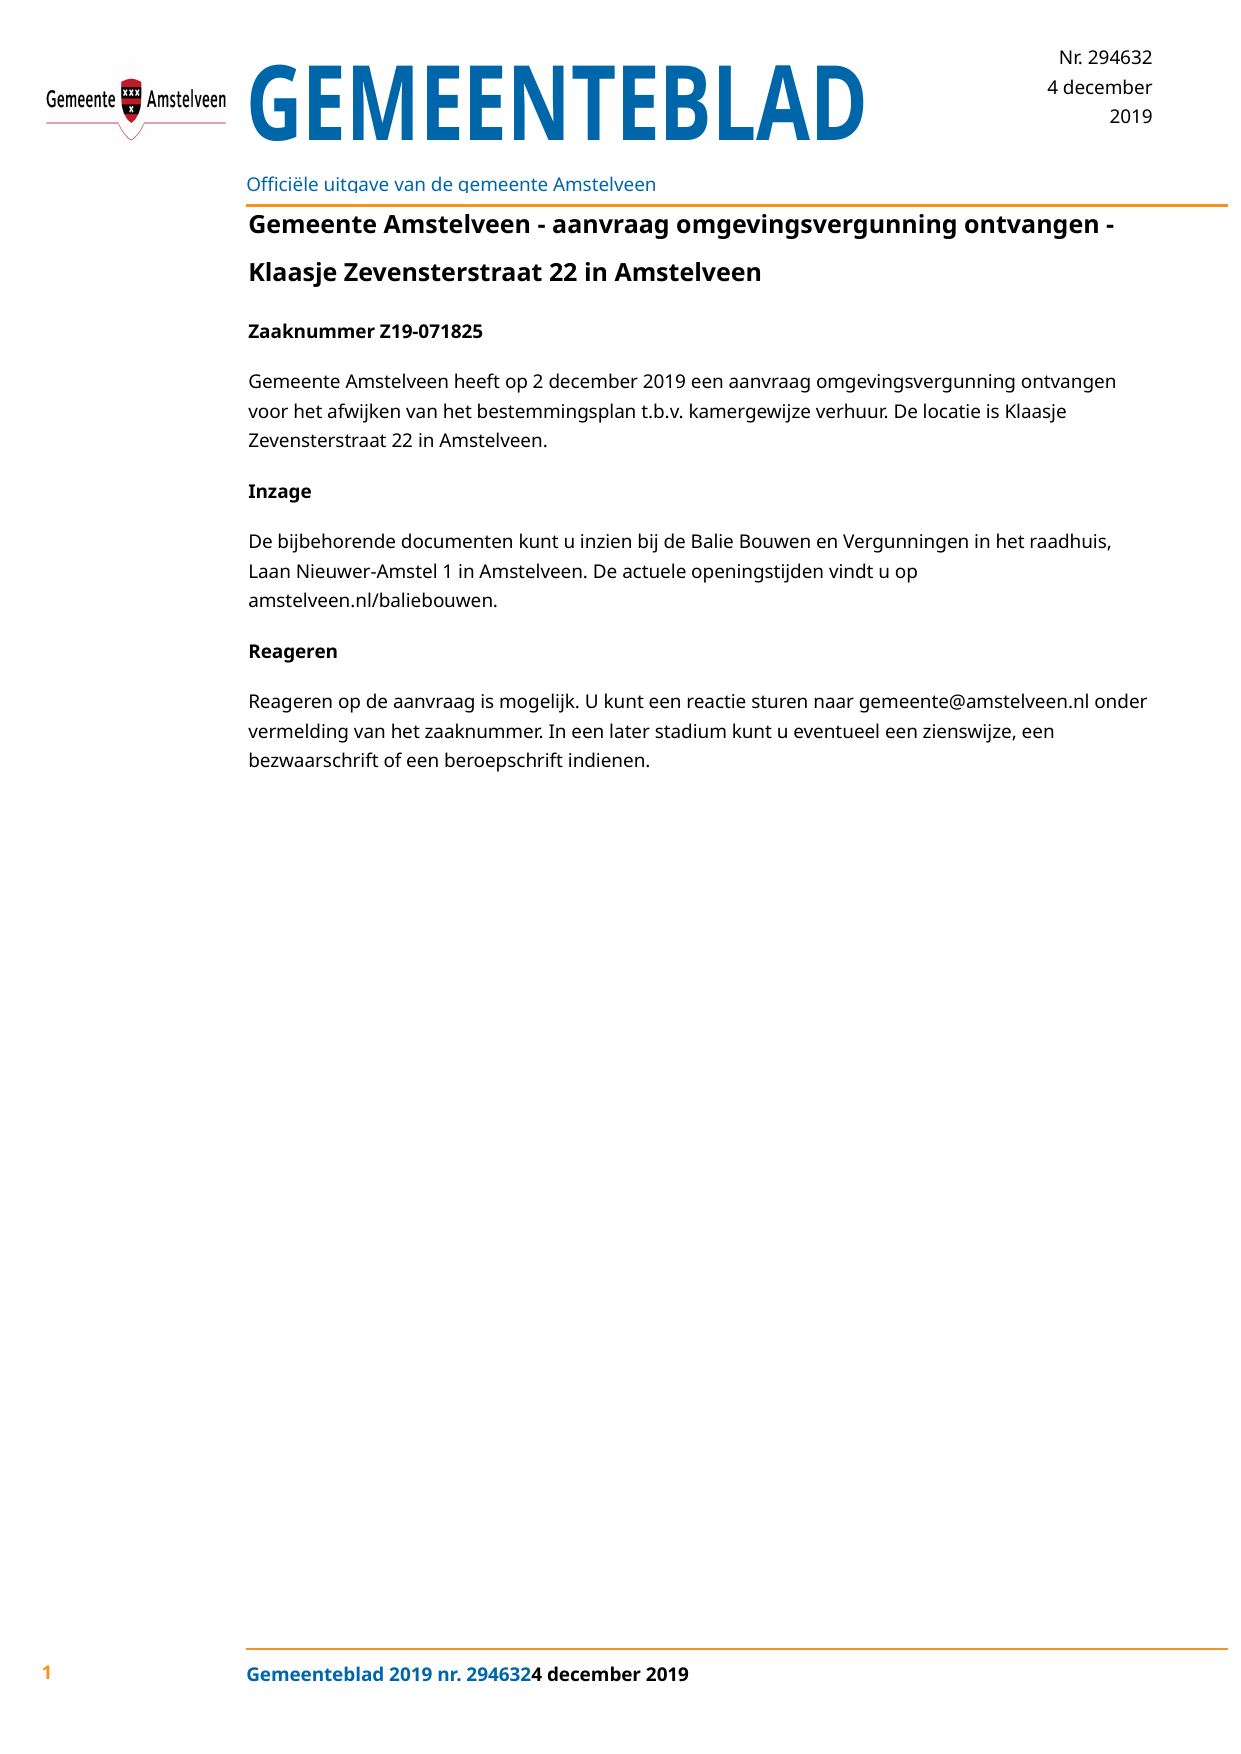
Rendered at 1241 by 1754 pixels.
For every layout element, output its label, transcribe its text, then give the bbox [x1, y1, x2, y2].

text Reageren op de aanvraag is mogelijk. U kunt een reactie sturen naar gemeente@amstelveen.nl onder vermelding van het zaaknummer. In een later stadium kunt u eventueel een zienswijze, een bezwaarschrift of een beroepschrift indienen. [248, 688, 1152, 773]
text Reageren [248, 638, 1152, 664]
text De bijbehorende documenten kunt u inzien bij de Balie Bouwen en Vergunningen in het raadhuis, Laan Nieuwer-Amstel 1 in Amstelveen. De actuele openingstijden vindt u op amstelveen.nl/baliebouwen. [248, 528, 1152, 613]
text Zaaknummer Z19-071825 [248, 318, 1152, 344]
text Inzage [248, 478, 1152, 504]
picture [41, 47, 231, 172]
text Gemeente Amstelveen heeft op 2 december 2019 een aanvraag omgevingsvergunning ontvangen voor het afwijken van het bestemmingsplan t.b.v. kamergewijze verhuur. De locatie is Klaasje Zevensterstraat 22 in Amstelveen. [248, 368, 1152, 453]
text Gemeente Amstelveen - aanvraag omgevingsvergunning ontvangen - Klaasje Zevensterstraat 22 in Amstelveen [248, 207, 1152, 288]
